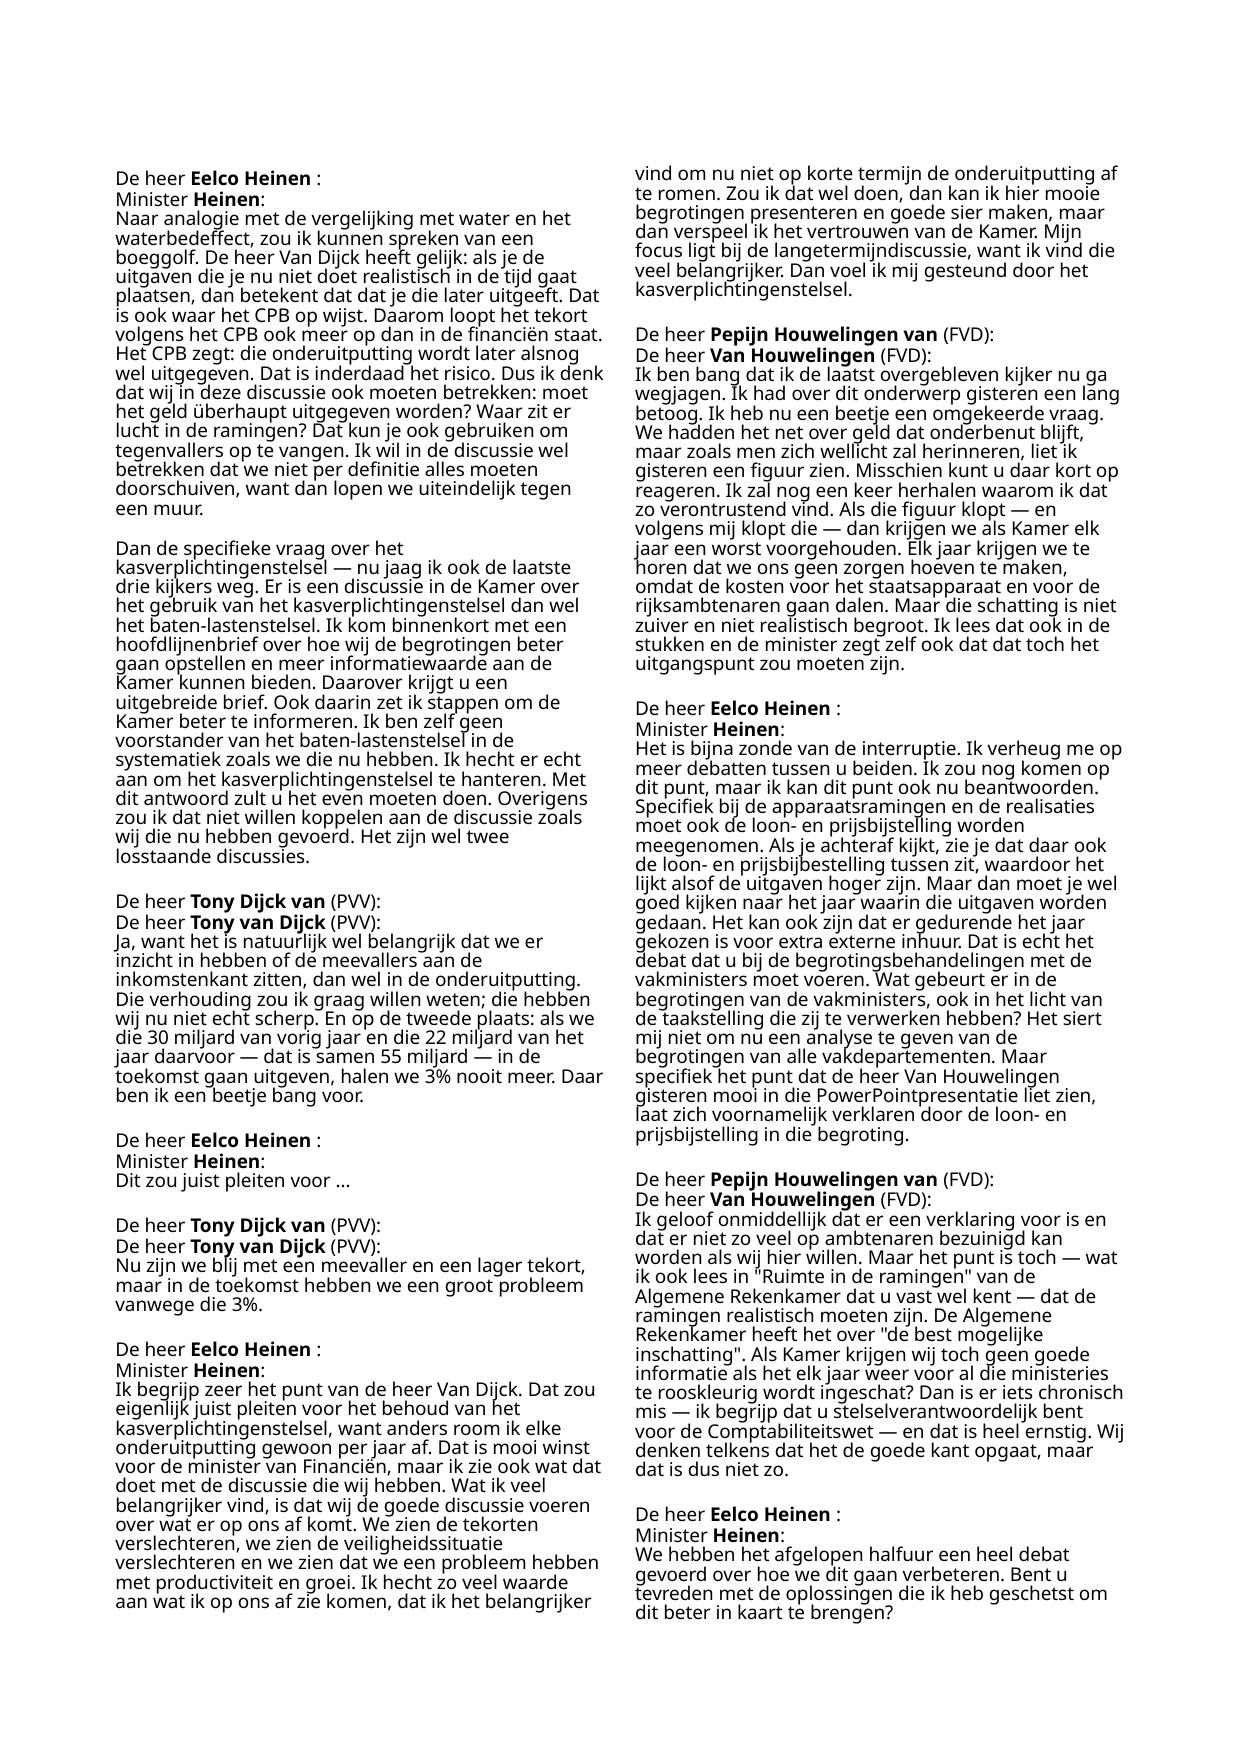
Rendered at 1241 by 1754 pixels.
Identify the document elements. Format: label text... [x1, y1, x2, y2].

text De heer Tony van Dijck (PVV): [115, 914, 605, 933]
text De heer Pepijn Houwelingen van (FVD): [635, 1166, 1125, 1191]
text Minister Heinen: [635, 1527, 1125, 1546]
text De heer Eelco Heinen : [635, 1501, 1125, 1527]
text vind om nu niet op korte termijn de onderuitputting af te romen. Zou ik dat wel doen, dan kan ik hier mooie begrotingen presenteren en goede sier maken, maar dan verspeel ik het vertrouwen van de Kamer. Mijn focus ligt bij de langetermijndiscussie, want ik vind die veel belangrijker. Dan voel ik mij gesteund door het kasverplichtingenstelsel. [635, 165, 1125, 300]
text De heer Eelco Heinen : [635, 695, 1125, 721]
text Minister Heinen: [635, 721, 1125, 740]
text Minister Heinen: [115, 191, 605, 210]
text De heer Tony van Dijck (PVV): [115, 1238, 605, 1257]
text Dit zou juist pleiten voor … [115, 1172, 605, 1191]
text De heer Van Houwelingen (FVD): [635, 1191, 1125, 1211]
text De heer Eelco Heinen : [115, 1336, 605, 1362]
text Ik ben bang dat ik de laatst overgebleven kijker nu ga wegjagen. Ik had over dit onderwerp gisteren een lang betoog. Ik heb nu een beetje een omgekeerde vraag. We hadden het net over geld dat onderbenut blijft, maar zoals men zich wellicht zal herinneren, liet ik gisteren een figuur zien. Misschien kunt u daar kort op reageren. Ik zal nog een keer herhalen waarom ik dat zo verontrustend vind. Als die figuur klopt — en volgens mij klopt die — dan krijgen we als Kamer elk jaar een worst voorgehouden. Elk jaar krijgen we te horen dat we ons geen zorgen hoeven te maken, omdat de kosten voor het staatsapparaat en voor de rijksambtenaren gaan dalen. Maar die schatting is niet zuiver en niet realistisch begroot. Ik lees dat ook in de stukken en de minister zegt zelf ook dat dat toch het uitgangspunt zou moeten zijn. [635, 366, 1125, 674]
text De heer Eelco Heinen : [115, 165, 605, 191]
text Minister Heinen: [115, 1153, 605, 1172]
text Ja, want het is natuurlijk wel belangrijk dat we er inzicht in hebben of de meevallers aan de inkomstenkant zitten, dan wel in de onderuitputting. Die verhouding zou ik graag willen weten; die hebben wij nu niet echt scherp. En op de tweede plaats: als we die 30 miljard van vorig jaar en die 22 miljard van het jaar daarvoor — dat is samen 55 miljard — in de toekomst gaan uitgeven, halen we 3% nooit meer. Daar ben ik een beetje bang voor. [115, 933, 605, 1106]
text We hebben het afgelopen halfuur een heel debat gevoerd over hoe we dit gaan verbeteren. Bent u tevreden met de oplossingen die ik heb geschetst om dit beter in kaart te brengen? [635, 1546, 1125, 1623]
text De heer Tony Dijck van (PVV): [115, 888, 605, 914]
text De heer Eelco Heinen : [115, 1127, 605, 1153]
text Naar analogie met de vergelijking met water en het waterbedeffect, zou ik kunnen spreken van een boeggolf. De heer Van Dijck heeft gelijk: als je de uitgaven die je nu niet doet realistisch in de tijd gaat plaatsen, dan betekent dat dat je die later uitgeeft. Dat is ook waar het CPB op wijst. Daarom loopt het tekort volgens het CPB ook meer op dan in de financiën staat. Het CPB zegt: die onderuitputting wordt later alsnog wel uitgegeven. Dat is inderdaad het risico. Dus ik denk dat wij in deze discussie ook moeten betrekken: moet het geld überhaupt uitgegeven worden? Waar zit er lucht in de ramingen? Dat kun je ook gebruiken om tegenvallers op te vangen. Ik wil in de discussie wel betrekken dat we niet per definitie alles moeten doorschuiven, want dan lopen we uiteindelijk tegen een muur. [115, 210, 605, 519]
text Ik begrijp zeer het punt van de heer Van Dijck. Dat zou eigenlijk juist pleiten voor het behoud van het kasverplichtingenstelsel, want anders room ik elke onderuitputting gewoon per jaar af. Dat is mooi winst voor de minister van Financiën, maar ik zie ook wat dat doet met de discussie die wij hebben. Wat ik veel belangrijker vind, is dat wij de goede discussie voeren over wat er op ons af komt. We zien de tekorten verslechteren, we zien de veiligheidssituatie verslechteren en we zien dat we een probleem hebben met productiviteit en groei. Ik hecht zo veel waarde aan wat ik op ons af zie komen, dat ik het belangrijker [115, 1381, 605, 1612]
text De heer Tony Dijck van (PVV): [115, 1212, 605, 1238]
text De heer Van Houwelingen (FVD): [635, 347, 1125, 366]
text De heer Pepijn Houwelingen van (FVD): [635, 321, 1125, 347]
text Het is bijna zonde van de interruptie. Ik verheug me op meer debatten tussen u beiden. Ik zou nog komen op dit punt, maar ik kan dit punt ook nu beantwoorden. Specifiek bij de apparaatsramingen en de realisaties moet ook de loon- en prijsbijstelling worden meegenomen. Als je achteraf kijkt, zie je dat daar ook de loon- en prijsbijbestelling tussen zit, waardoor het lijkt alsof de uitgaven hoger zijn. Maar dan moet je wel goed kijken naar het jaar waarin die uitgaven worden gedaan. Het kan ook zijn dat er gedurende het jaar gekozen is voor extra externe inhuur. Dat is echt het debat dat u bij de begrotingsbehandelingen met de vakministers moet voeren. Wat gebeurt er in de begrotingen van de vakministers, ook in het licht van de taakstelling die zij te verwerken hebben? Het siert mij niet om nu een analyse te geven van de begrotingen van alle vakdepartementen. Maar specifiek het punt dat de heer Van Houwelingen gisteren mooi in die PowerPointpresentatie liet zien, laat zich voornamelijk verklaren door de loon- en prijsbijstelling in die begroting. [635, 740, 1125, 1145]
text Dan de specifieke vraag over het kasverplichtingenstelsel — nu jaag ik ook de laatste drie kijkers weg. Er is een discussie in de Kamer over het gebruik van het kasverplichtingenstelsel dan wel het baten-lastenstelsel. Ik kom binnenkort met een hoofdlijnenbrief over hoe wij de begrotingen beter gaan opstellen en meer informatiewaarde aan de Kamer kunnen bieden. Daarover krijgt u een uitgebreide brief. Ook daarin zet ik stappen om de Kamer beter te informeren. Ik ben zelf geen voorstander van het baten-lastenstelsel in de systematiek zoals we die nu hebben. Ik hecht er echt aan om het kasverplichtingenstelsel te hanteren. Met dit antwoord zult u het even moeten doen. Overigens zou ik dat niet willen koppelen aan de discussie zoals wij die nu hebben gevoerd. Het zijn wel twee losstaande discussies. [115, 539, 605, 867]
text Ik geloof onmiddellijk dat er een verklaring voor is en dat er niet zo veel op ambtenaren bezuinigd kan worden als wij hier willen. Maar het punt is toch — wat ik ook lees in "Ruimte in de ramingen" van de Algemene Rekenkamer dat u vast wel kent — dat de ramingen realistisch moeten zijn. De Algemene Rekenkamer heeft het over "de best mogelijke inschatting". Als Kamer krijgen wij toch geen goede informatie als het elk jaar weer voor al die ministeries te rooskleurig wordt ingeschat? Dan is er iets chronisch mis — ik begrijp dat u stelselverantwoordelijk bent voor de Comptabiliteitswet — en dat is heel ernstig. Wij denken telkens dat het de goede kant opgaat, maar dat is dus niet zo. [635, 1211, 1125, 1481]
text Nu zijn we blij met een meevaller en een lager tekort, maar in de toekomst hebben we een groot probleem vanwege die 3%. [115, 1257, 605, 1315]
text Minister Heinen: [115, 1362, 605, 1381]
